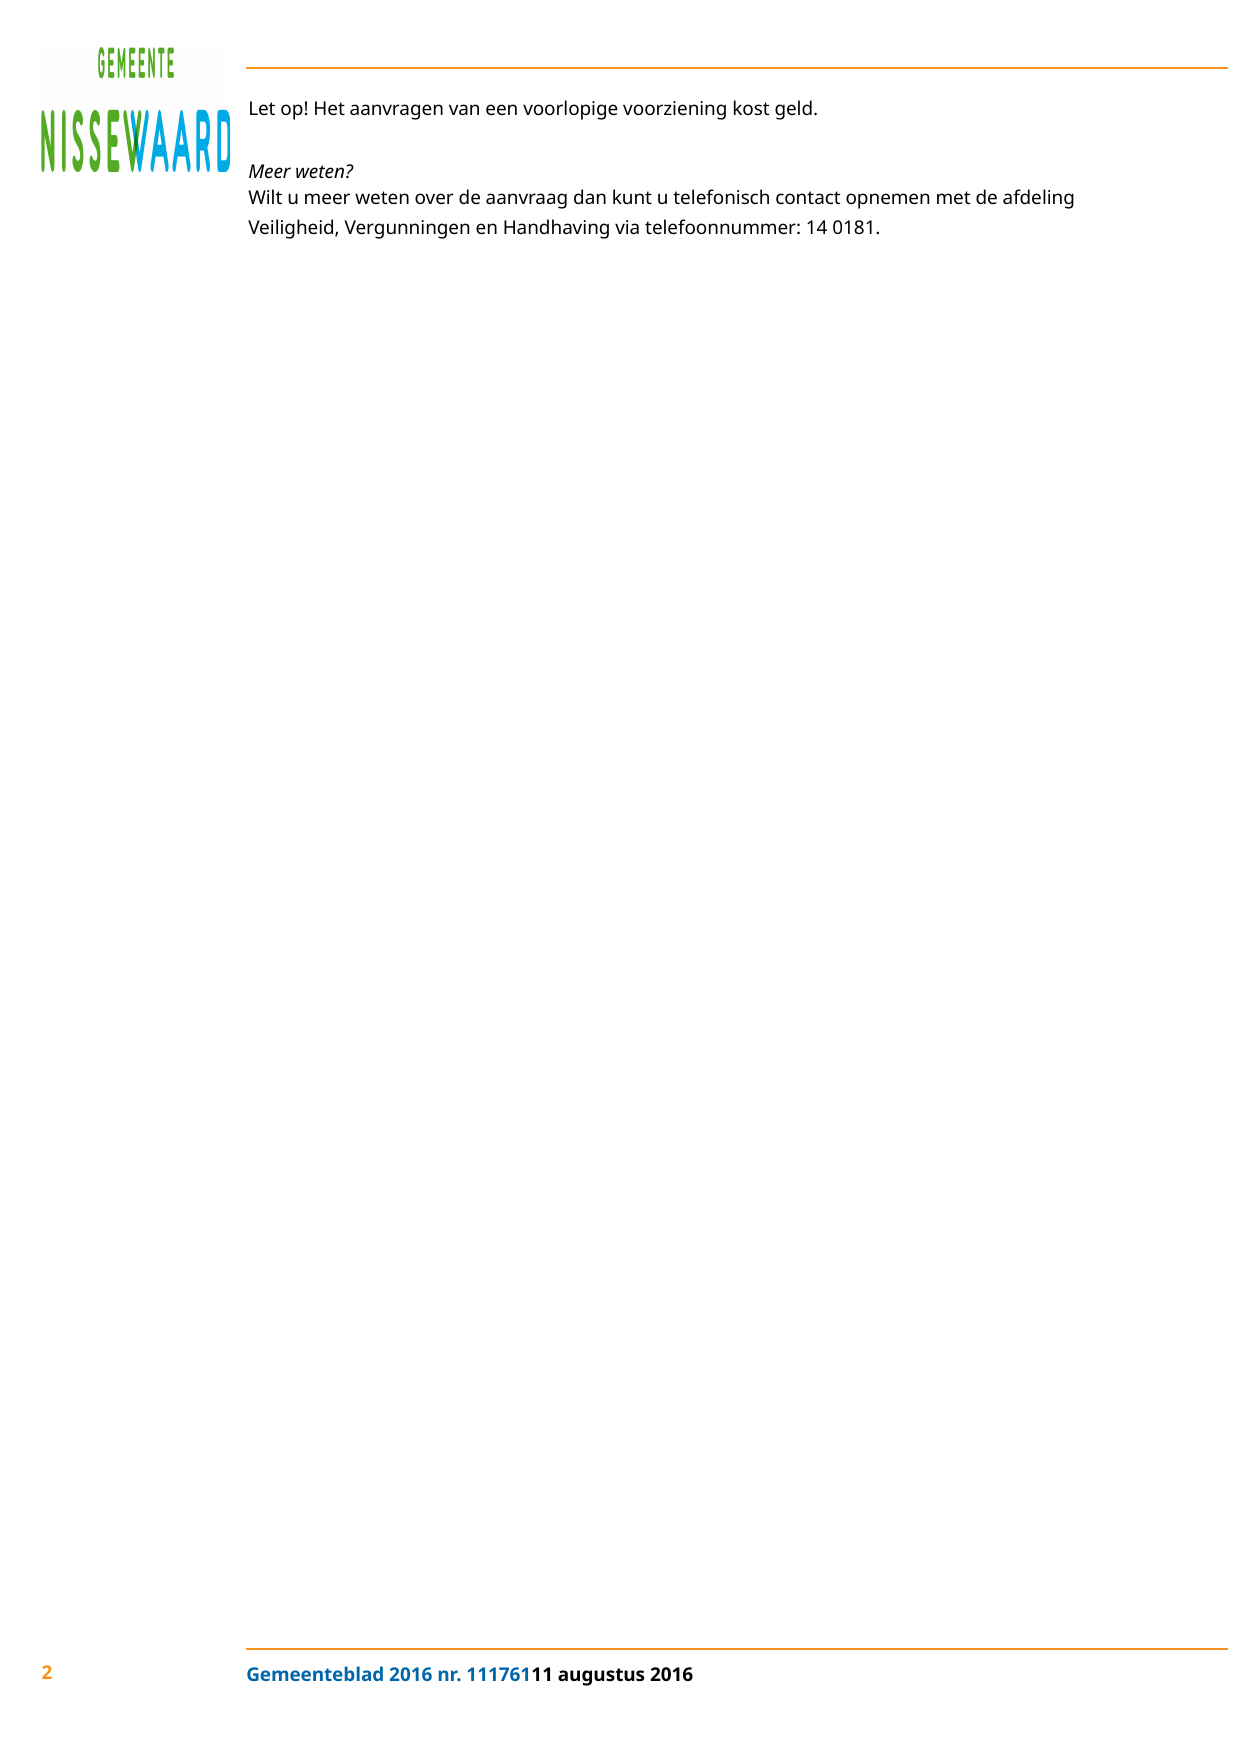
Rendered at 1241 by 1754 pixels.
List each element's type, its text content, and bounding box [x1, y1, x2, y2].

picture [154, 157, 165, 172]
text Let op! Het aanvragen van een voorlopige voorziening kost geld. [248, 95, 1152, 121]
picture [201, 122, 206, 138]
picture [200, 151, 206, 172]
picture [222, 122, 227, 160]
text Wilt u meer weten over de aanvraag dan kunt u telefonisch contact opnemen met de afdeling Veiligheid, Vergunningen en Handhaving via telefoonnummer: 14 0181. [248, 184, 1152, 240]
picture [41, 47, 231, 172]
picture [176, 157, 187, 172]
text Meer weten? [248, 159, 1152, 184]
